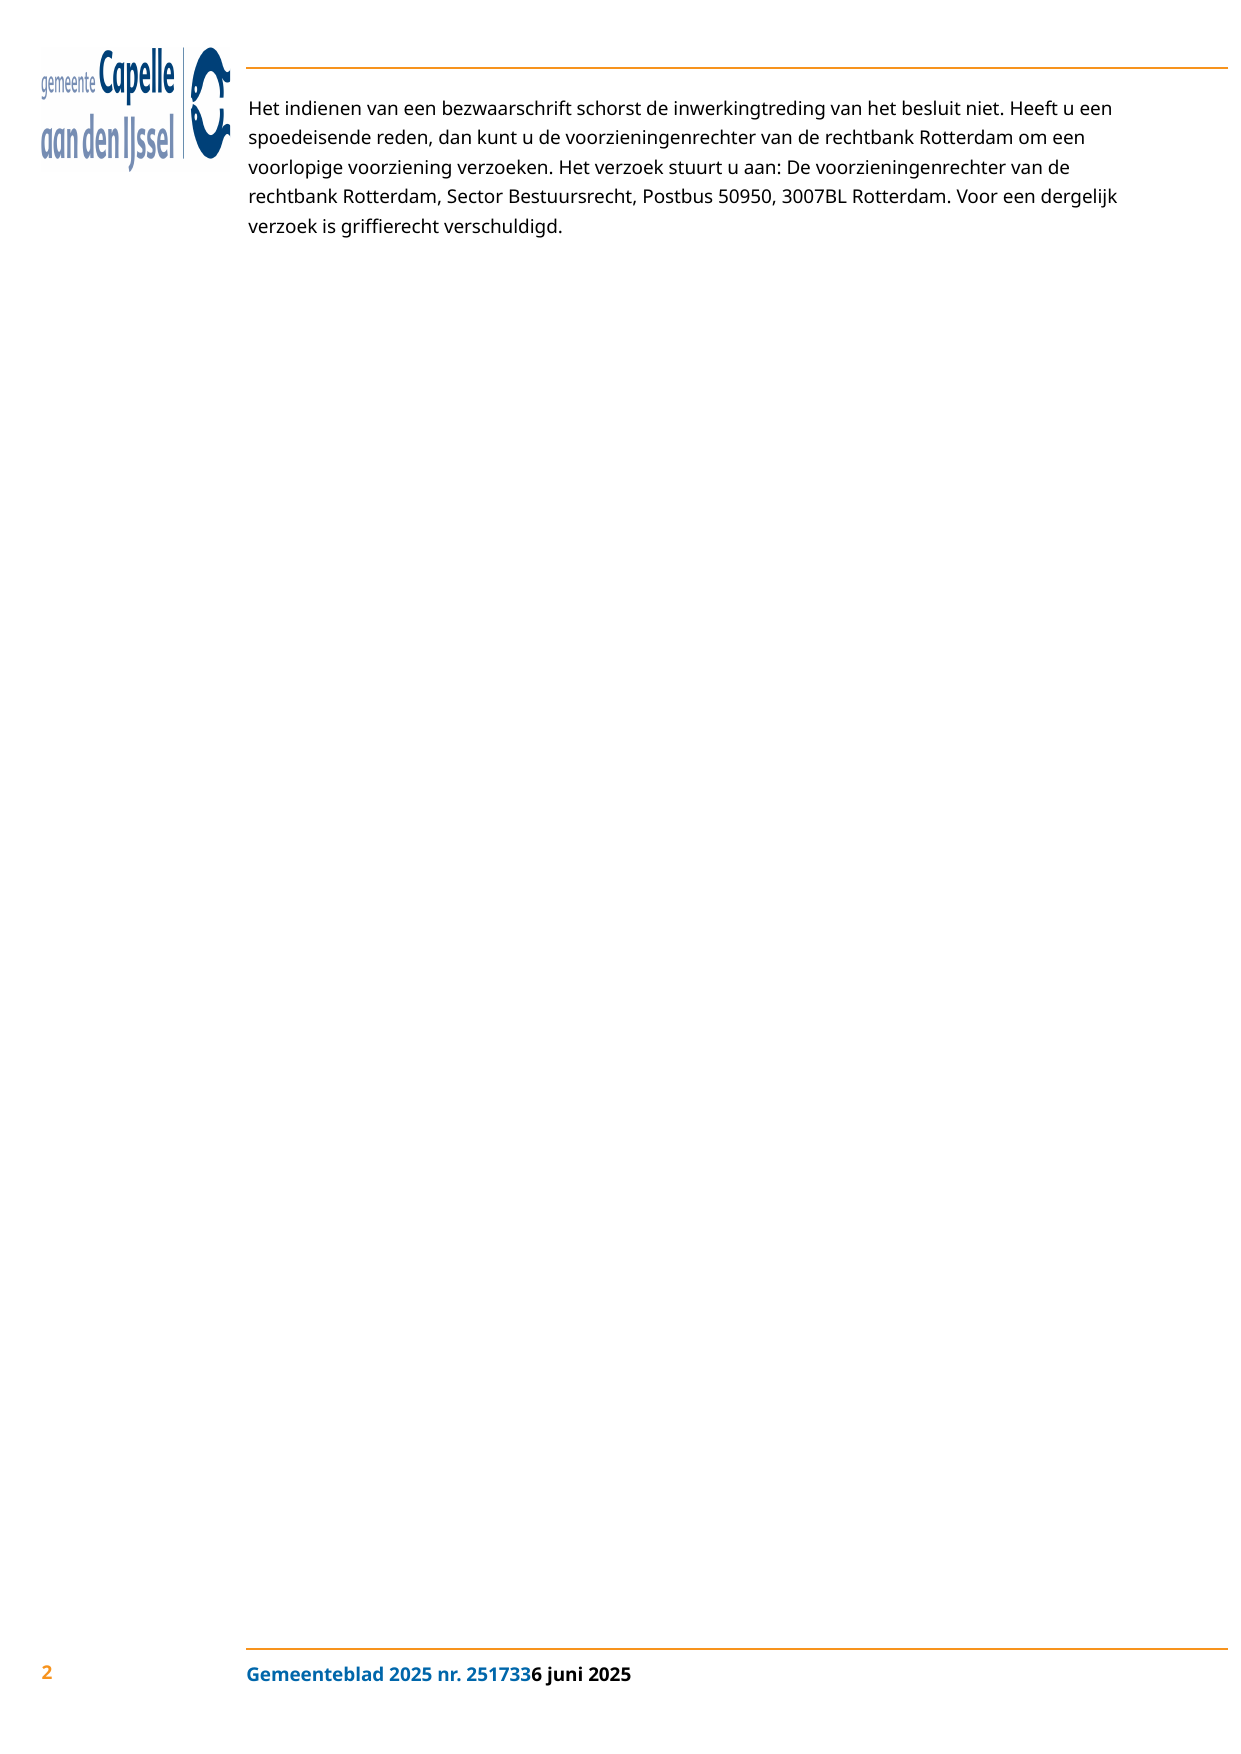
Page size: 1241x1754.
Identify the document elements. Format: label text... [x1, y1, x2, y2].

text Het indienen van een bezwaarschrift schorst de inwerkingtreding van het besluit niet. Heeft u een spoedeisende reden, dan kunt u de voorzieningenrechter van de rechtbank Rotterdam om een voorlopige voorziening verzoeken. Het verzoek stuurt u aan: De voorzieningenrechter van de rechtbank Rotterdam, Sector Bestuursrecht, Postbus 50950, 3007BL Rotterdam. Voor een dergelijk verzoek is griffierecht verschuldigd. [248, 95, 1152, 239]
picture [41, 47, 231, 172]
